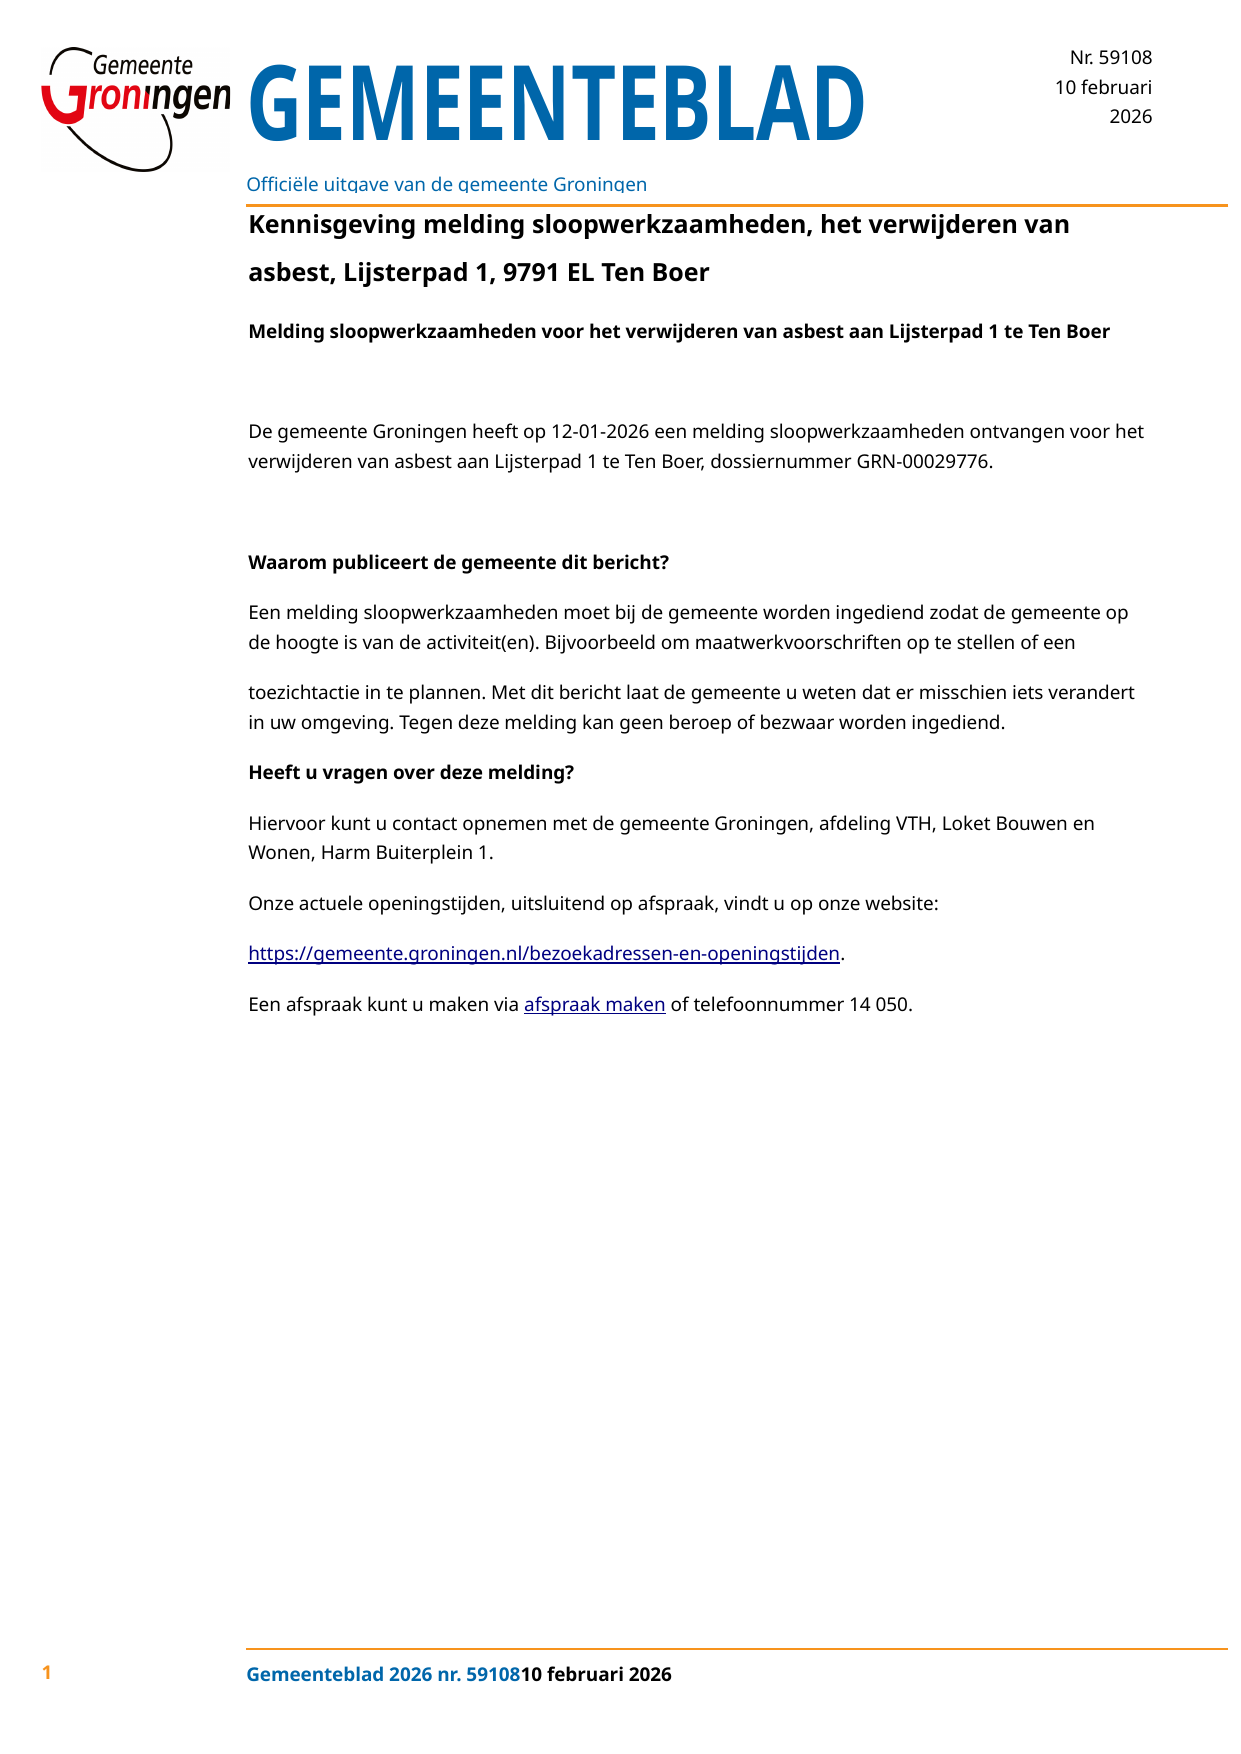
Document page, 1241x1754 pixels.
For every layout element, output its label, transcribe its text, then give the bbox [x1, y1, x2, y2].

text Kennisgeving melding sloopwerkzaamheden, het verwijderen van asbest, Lijsterpad 1, 9791 EL Ten Boer [248, 207, 1152, 288]
text Hiervoor kunt u contact opnemen met de gemeente Groningen, afdeling VTH, Loket Bouwen en Wonen, Harm Buiterplein 1. [248, 810, 1152, 865]
text https://gemeente.groningen.nl/bezoekadressen-en-openingstijden. [248, 940, 1152, 966]
text De gemeente Groningen heeft op 12-01-2026 een melding sloopwerkzaamheden ontvangen voor het verwijderen van asbest aan Lijsterpad 1 te Ten Boer, dossiernummer GRN-00029776. [248, 419, 1152, 474]
text Een melding sloopwerkzaamheden moet bij de gemeente worden ingediend zodat de gemeente op de hoogte is van de activiteit(en). Bijvoorbeeld om maatwerkvoorschriften op te stellen of een [248, 599, 1152, 655]
text Een afspraak kunt u maken via afspraak maken of telefoonnummer 14 050. [248, 991, 1152, 1017]
text Heeft u vragen over deze melding? [248, 759, 1152, 785]
text Melding sloopwerkzaamheden voor het verwijderen van asbest aan Lijsterpad 1 te Ten Boer [248, 318, 1152, 344]
text toezichtactie in te plannen. Met dit bericht laat de gemeente u weten dat er misschien iets verandert in uw omgeving. Tegen deze melding kan geen beroep of bezwaar worden ingediend. [248, 679, 1152, 735]
text Onze actuele openingstijden, uitsluitend op afspraak, vindt u op onze website: [248, 890, 1152, 916]
picture [41, 47, 231, 172]
text Waarom publiceert de gemeente dit bericht? [248, 549, 1152, 575]
